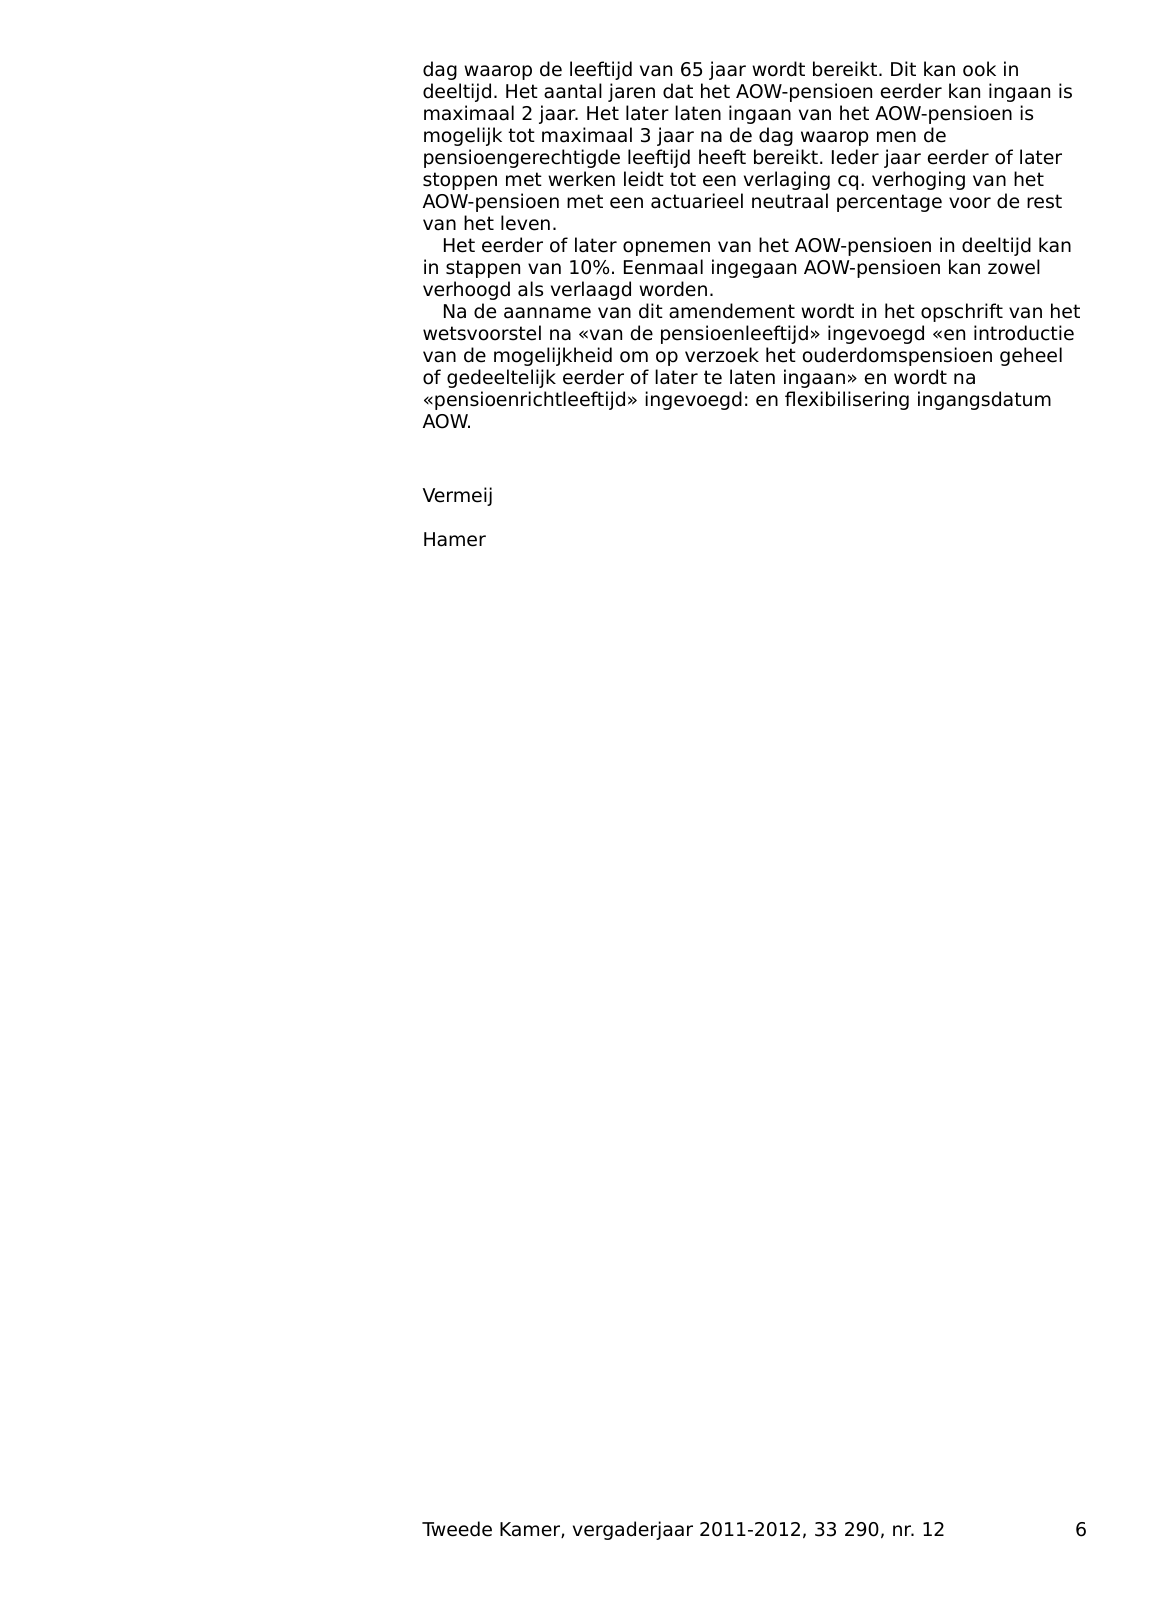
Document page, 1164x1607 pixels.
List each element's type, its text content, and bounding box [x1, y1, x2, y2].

text dag waarop de leeftijd van 65 jaar wordt bereikt. Dit kan ook in deeltijd. Het aantal jaren dat het AOW-pensioen eerder kan ingaan is maximaal 2 jaar. Het later laten ingaan van het AOW-pensioen is mogelijk tot maximaal 3 jaar na de dag waarop men de pensioengerechtigde leeftijd heeft bereikt. Ieder jaar eerder of later stoppen met werken leidt tot een verlaging cq. verhoging van het AOW-pensioen met een actuarieel neutraal percentage voor de rest van het leven. [422, 59, 1087, 235]
text Na de aanname van dit amendement wordt in het opschrift van het wetsvoorstel na «van de pensioenleeftijd» ingevoegd «en introductie van de mogelijkheid om op verzoek het ouderdomspensioen geheel of gedeeltelijk eerder of later te laten ingaan» en wordt na «pensioenrichtleeftijd» ingevoegd: en flexibilisering ingangsdatum AOW. [422, 301, 1087, 433]
text Het eerder of later opnemen van het AOW-pensioen in deeltijd kan in stappen van 10%. Eenmaal ingegaan AOW-pensioen kan zowel verhoogd als verlaagd worden. [422, 235, 1087, 301]
text Vermeij Hamer [422, 463, 1087, 551]
